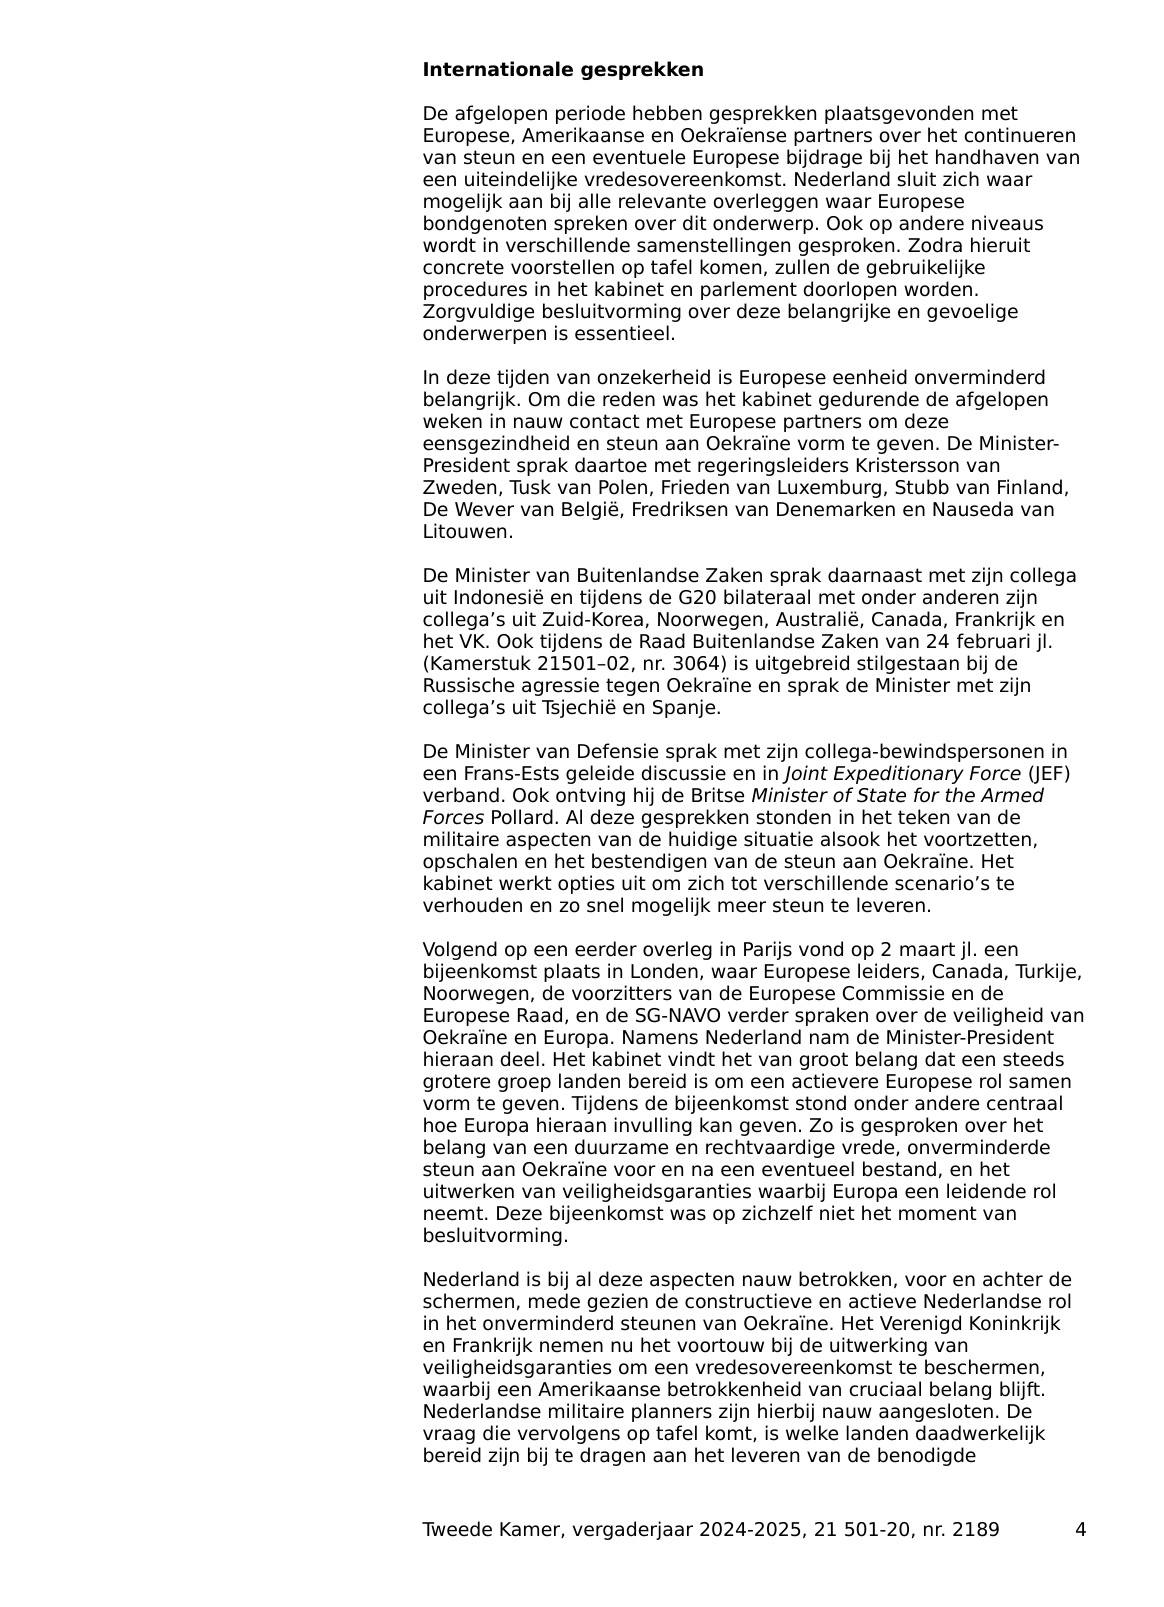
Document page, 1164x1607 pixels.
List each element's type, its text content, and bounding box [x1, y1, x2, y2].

text De Minister van Defensie sprak met zijn collega-bewindspersonen in een Frans-Ests geleide discussie en in Joint Expeditionary Force (JEF) verband. Ook ontving hij de Britse Minister of State for the Armed Forces Pollard. Al deze gesprekken stonden in het teken van de militaire aspecten van de huidige situatie alsook het voortzetten, opschalen en het bestendigen van de steun aan Oekraïne. Het kabinet werkt opties uit om zich tot verschillende scenario’s te verhouden en zo snel mogelijk meer steun te leveren. [422, 741, 1087, 917]
text De Minister van Buitenlandse Zaken sprak daarnaast met zijn collega uit Indonesië en tijdens de G20 bilateraal met onder anderen zijn collega’s uit Zuid-Korea, Noorwegen, Australië, Canada, Frankrijk en het VK. Ook tijdens de Raad Buitenlandse Zaken van 24 februari jl. (Kamerstuk 21501–02, nr. 3064) is uitgebreid stilgestaan bij de Russische agressie tegen Oekraïne en sprak de Minister met zijn collega’s uit Tsjechië en Spanje. [422, 565, 1087, 719]
text Volgend op een eerder overleg in Parijs vond op 2 maart jl. een bijeenkomst plaats in Londen, waar Europese leiders, Canada, Turkije, Noorwegen, de voorzitters van de Europese Commissie en de Europese Raad, en de SG-NAVO verder spraken over de veiligheid van Oekraïne en Europa. Namens Nederland nam de Minister-President hieraan deel. Het kabinet vindt het van groot belang dat een steeds grotere groep landen bereid is om een actievere Europese rol samen vorm te geven. Tijdens de bijeenkomst stond onder andere centraal hoe Europa hieraan invulling kan geven. Zo is gesproken over het belang van een duurzame en rechtvaardige vrede, onverminderde steun aan Oekraïne voor en na een eventueel bestand, en het uitwerken van veiligheidsgaranties waarbij Europa een leidende rol neemt. Deze bijeenkomst was op zichzelf niet het moment van besluitvorming. [422, 939, 1087, 1247]
subtitle Internationale gesprekken [422, 59, 1087, 81]
text De afgelopen periode hebben gesprekken plaatsgevonden met Europese, Amerikaanse en Oekraïense partners over het continueren van steun en een eventuele Europese bijdrage bij het handhaven van een uiteindelijke vredesovereenkomst. Nederland sluit zich waar mogelijk aan bij alle relevante overleggen waar Europese bondgenoten spreken over dit onderwerp. Ook op andere niveaus wordt in verschillende samenstellingen gesproken. Zodra hieruit concrete voorstellen op tafel komen, zullen de gebruikelijke procedures in het kabinet en parlement doorlopen worden. Zorgvuldige besluitvorming over deze belangrijke en gevoelige onderwerpen is essentieel. [422, 103, 1087, 345]
text In deze tijden van onzekerheid is Europese eenheid onverminderd belangrijk. Om die reden was het kabinet gedurende de afgelopen weken in nauw contact met Europese partners om deze eensgezindheid en steun aan Oekraïne vorm te geven. De Minister-President sprak daartoe met regeringsleiders Kristersson van Zweden, Tusk van Polen, Frieden van Luxemburg, Stubb van Finland, De Wever van België, Fredriksen van Denemarken en Nauseda van Litouwen. [422, 367, 1087, 543]
text Nederland is bij al deze aspecten nauw betrokken, voor en achter de schermen, mede gezien de constructieve en actieve Nederlandse rol in het onverminderd steunen van Oekraïne. Het Verenigd Koninkrijk en Frankrijk nemen nu het voortouw bij de uitwerking van veiligheidsgaranties om een vredesovereenkomst te beschermen, waarbij een Amerikaanse betrokkenheid van cruciaal belang blijft. Nederlandse militaire planners zijn hierbij nauw aangesloten. De vraag die vervolgens op tafel komt, is welke landen daadwerkelijk bereid zijn bij te dragen aan het leveren van de benodigde [422, 1269, 1087, 1467]
